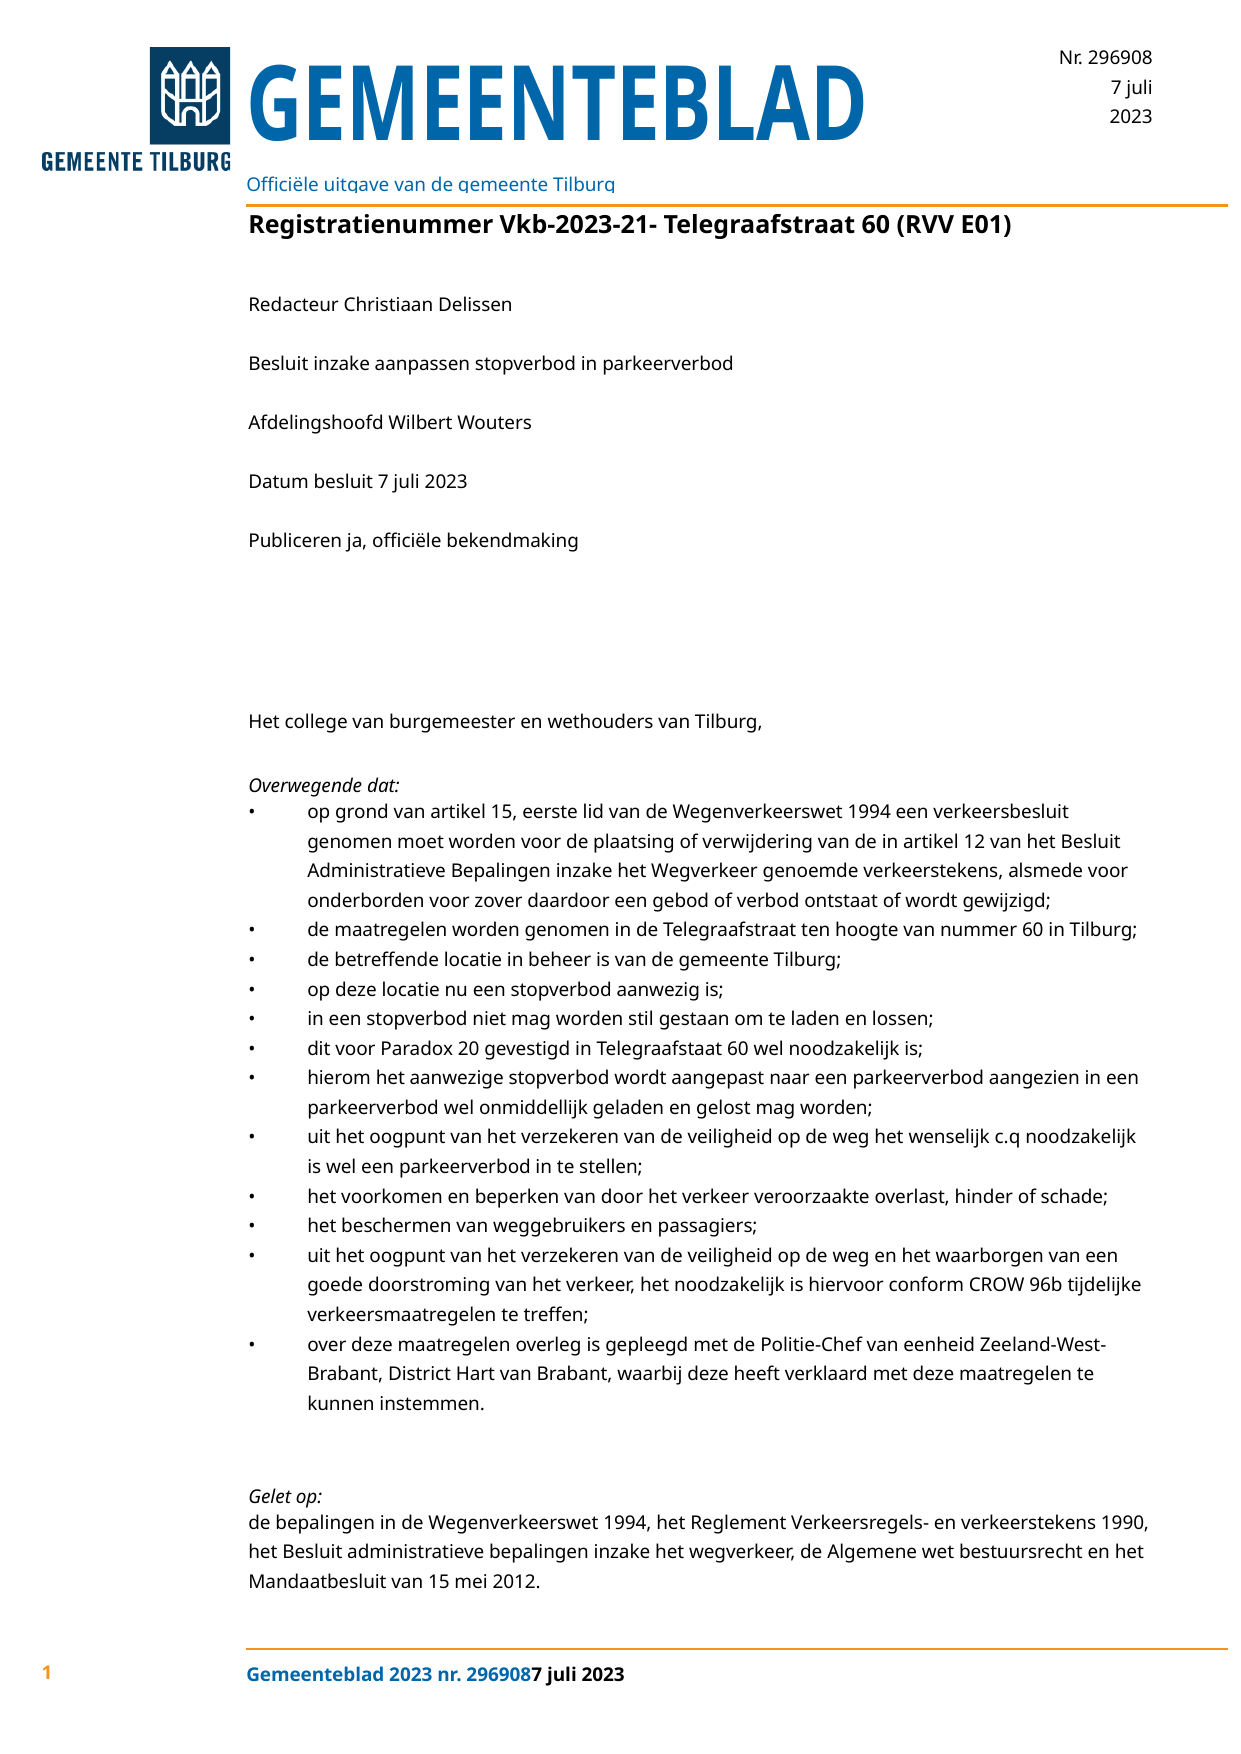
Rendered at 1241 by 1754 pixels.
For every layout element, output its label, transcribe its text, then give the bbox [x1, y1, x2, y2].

list uit het oogpunt van het verzekeren van de veiligheid op de weg en het waarborgen van een goede doorstroming van het verkeer, het noodzakelijk is hiervoor conform CROW 96b tijdelijke verkeersmaatregelen te treffen; [248, 1242, 1152, 1327]
text Besluit inzake aanpassen stopverbod in parkeerverbod [248, 350, 1152, 376]
text Overwegende dat: [248, 772, 1152, 798]
text Publiceren ja, officiële bekendmaking [248, 528, 1152, 553]
list de maatregelen worden genomen in de Telegraafstraat ten hoogte van nummer 60 in Tilburg; [248, 917, 1152, 942]
list de betreffende locatie in beheer is van de gemeente Tilburg; [248, 946, 1152, 972]
text Redacteur Christiaan Delissen [248, 291, 1152, 317]
text de bepalingen in de Wegenverkeerswet 1994, het Reglement Verkeersregels- en verkeerstekens 1990, het Besluit administratieve bepalingen inzake het wegverkeer, de Algemene wet bestuursrecht en het Mandaatbesluit van 15 mei 2012. [248, 1509, 1152, 1594]
list het voorkomen en beperken van door het verkeer veroorzaakte overlast, hinder of schade; [248, 1183, 1152, 1208]
list uit het oogpunt van het verzekeren van de veiligheid op de weg het wenselijk c.q noodzakelijk is wel een parkeerverbod in te stellen; [248, 1124, 1152, 1179]
text Registratienummer Vkb-2023-21- Telegraafstraat 60 (RVV E01) [248, 207, 1152, 241]
list op deze locatie nu een stopverbod aanwezig is; [248, 976, 1152, 1001]
picture [41, 47, 231, 172]
list over deze maatregelen overleg is gepleegd met de Politie-Chef van eenheid Zeeland-West-Brabant, District Hart van Brabant, waarbij deze heeft verklaard met deze maatregelen te kunnen instemmen. [248, 1331, 1152, 1416]
list op grond van artikel 15, eerste lid van de Wegenverkeerswet 1994 een verkeersbesluit genomen moet worden voor de plaatsing of verwijdering van de in artikel 12 van het Besluit Administratieve Bepalingen inzake het Wegverkeer genoemde verkeerstekens, alsmede voor onderborden voor zover daardoor een gebod of verbod ontstaat of wordt gewijzigd; [248, 798, 1152, 913]
text Datum besluit 7 juli 2023 [248, 468, 1152, 494]
list dit voor Paradox 20 gevestigd in Telegraafstaat 60 wel noodzakelijk is; [248, 1035, 1152, 1061]
text Het college van burgemeester en wethouders van Tilburg, [248, 708, 1152, 734]
list het beschermen van weggebruikers en passagiers; [248, 1212, 1152, 1238]
text Gelet op: [248, 1483, 1152, 1509]
list in een stopverbod niet mag worden stil gestaan om te laden en lossen; [248, 1005, 1152, 1031]
text Afdelingshoofd Wilbert Wouters [248, 409, 1152, 435]
list hierom het aanwezige stopverbod wordt aangepast naar een parkeerverbod aangezien in een parkeerverbod wel onmiddellijk geladen en gelost mag worden; [248, 1064, 1152, 1120]
